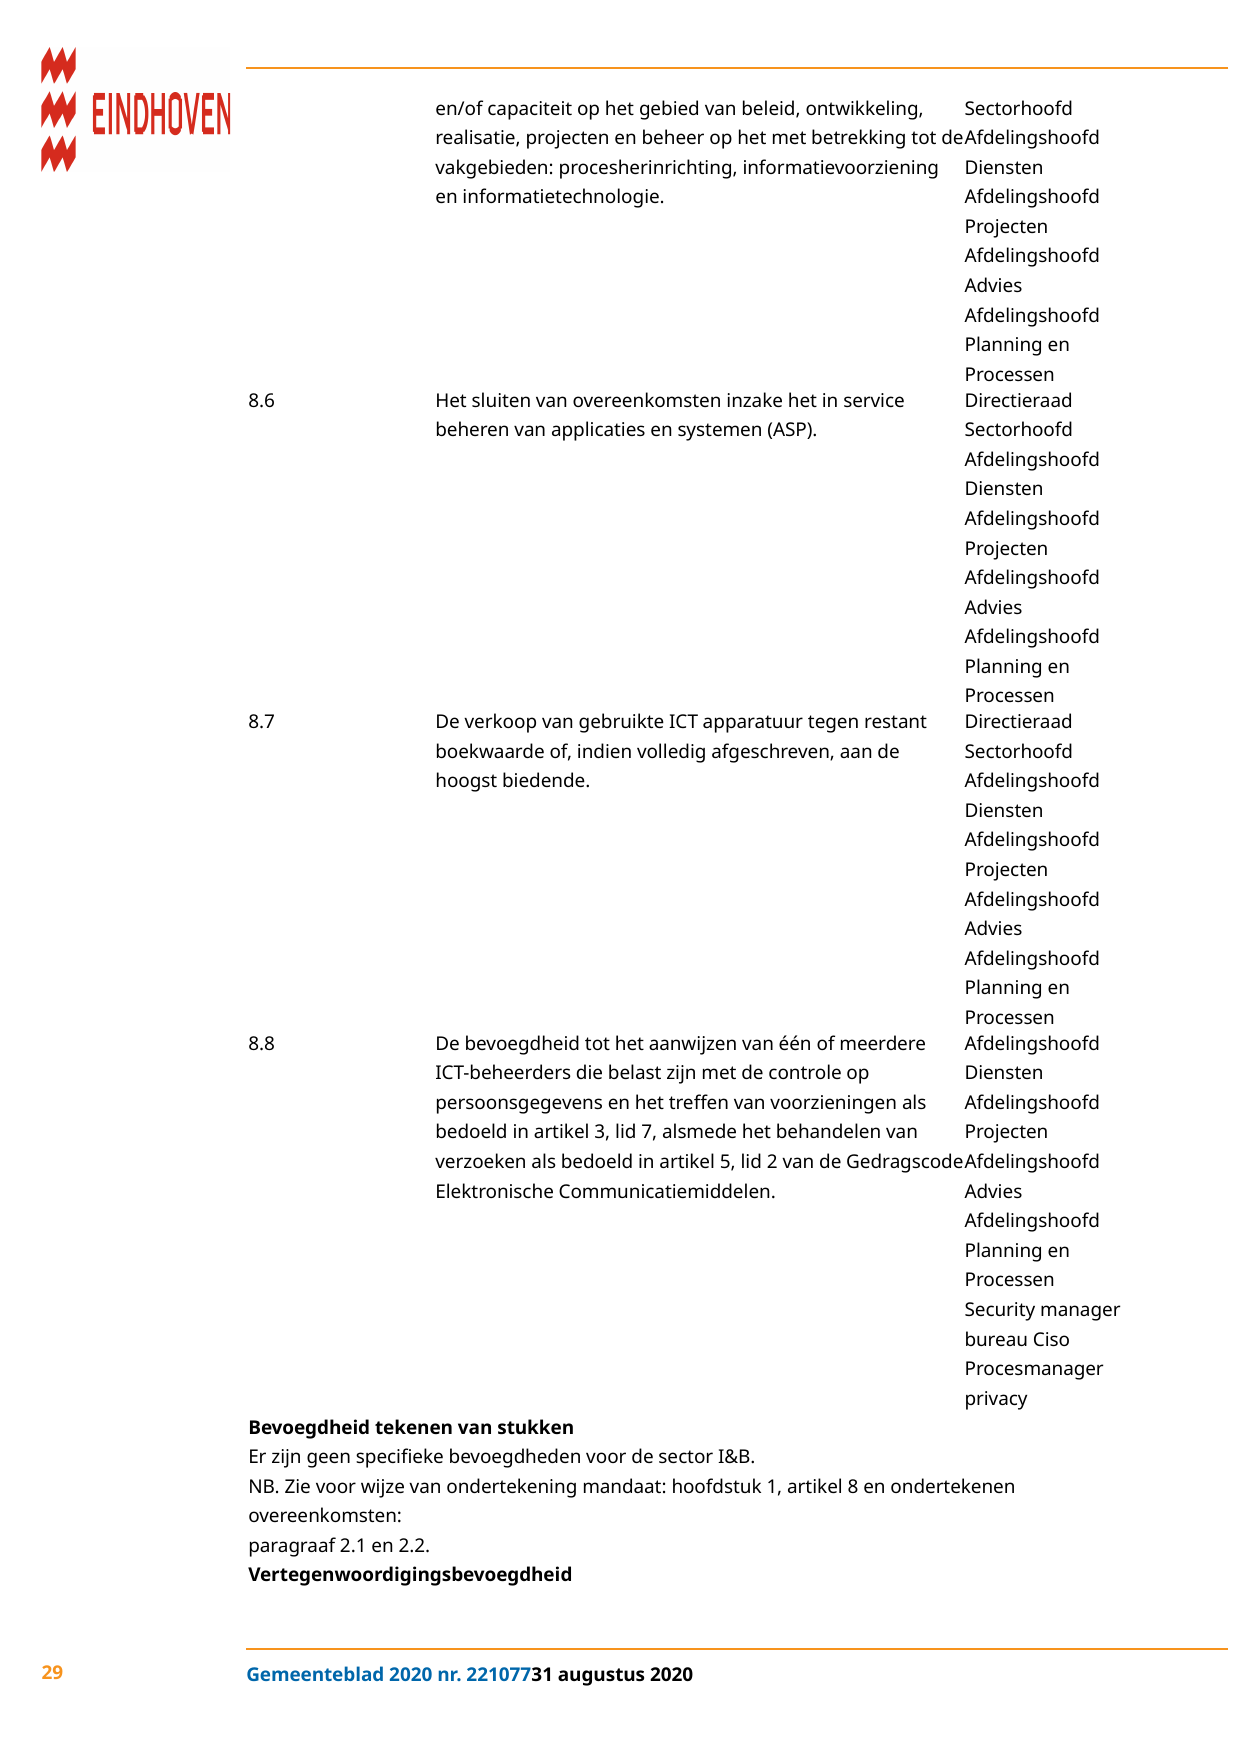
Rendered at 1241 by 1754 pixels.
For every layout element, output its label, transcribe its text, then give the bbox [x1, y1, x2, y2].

table_header Er zijn geen specifieke bevoegdheden voor de sector I&B. NB. Zie voor wijze van ondertekening mandaat: hoofdstuk 1, artikel 8 en ondertekenen overeenkomsten: paragraaf 2.1 en 2.2. [248, 1444, 1152, 1558]
table_cell Directieraad Sectorhoofd Afdelingshoofd Diensten Afdelingshoofd Projecten Afdelingshoofd Advies Afdelingshoofd Planning en Processen [964, 387, 1152, 708]
table_cell Afdelingshoofd Diensten Afdelingshoofd Projecten Afdelingshoofd Advies Afdelingshoofd Planning en Processen Security manager bureau Ciso Procesmanager privacy [964, 1030, 1152, 1411]
table_cell en/of capaciteit op het gebied van beleid, ontwikkeling, realisatie, projecten en beheer op het met betrekking tot de vakgebieden: procesherinrichting, informatievoorziening en informatietechnologie. [435, 95, 964, 387]
table_cell 8.7 [248, 708, 435, 1030]
table_cell Het sluiten van overeenkomsten inzake het in service beheren van applicaties en systemen (ASP). [435, 387, 964, 708]
table_cell Directieraad Sectorhoofd Afdelingshoofd Diensten Afdelingshoofd Projecten Afdelingshoofd Advies Afdelingshoofd Planning en Processen [964, 708, 1152, 1030]
text Bevoegdheid tekenen van stukken [248, 1414, 1152, 1439]
table_cell Sectorhoofd Afdelingshoofd Diensten Afdelingshoofd Projecten Afdelingshoofd Advies Afdelingshoofd Planning en Processen [964, 95, 1152, 387]
table_cell 8.6 [248, 387, 435, 708]
table_cell De verkoop van gebruikte ICT apparatuur tegen restant boekwaarde of, indien volledig afgeschreven, aan de hoogst biedende. [435, 708, 964, 1030]
table_cell [248, 95, 435, 387]
picture [41, 47, 231, 172]
text Vertegenwoordigingsbevoegdheid [248, 1561, 1152, 1587]
table_cell De bevoegdheid tot het aanwijzen van één of meerdere ICT-beheerders die belast zijn met de controle op persoonsgegevens en het treffen van voorzieningen als bedoeld in artikel 3, lid 7, alsmede het behandelen van verzoeken als bedoeld in artikel 5, lid 2 van de Gedragscode Elektronische Communicatiemiddelen. [435, 1030, 964, 1411]
table_cell 8.8 [248, 1030, 435, 1411]
